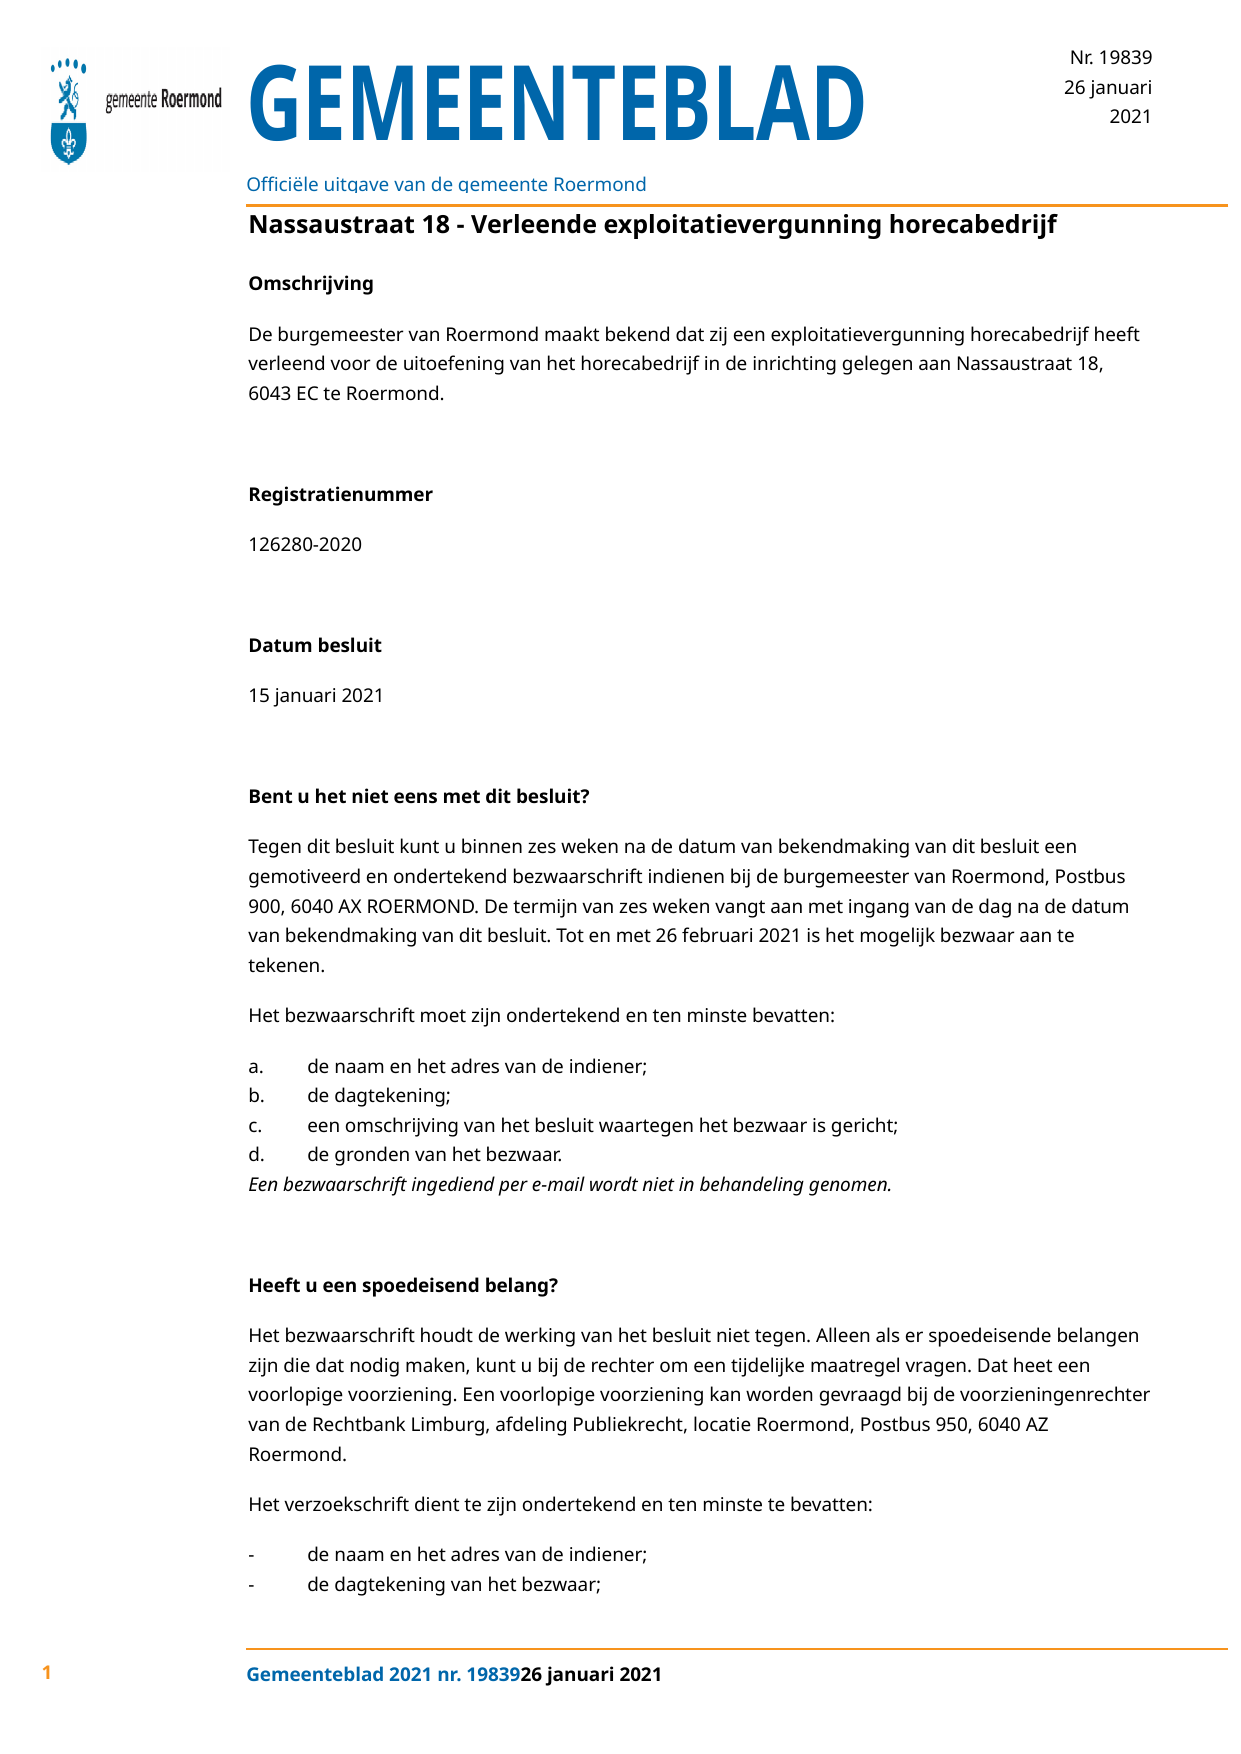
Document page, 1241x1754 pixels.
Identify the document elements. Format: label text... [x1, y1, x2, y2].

text De burgemeester van Roermond maakt bekend dat zij een exploitatievergunning horecabedrijf heeft verleend voor de uitoefening van het horecabedrijf in de inrichting gelegen aan Nassaustraat 18, 6043 EC te Roermond. [248, 321, 1152, 406]
text 15 januari 2021 [248, 682, 1152, 708]
text Het bezwaarschrift moet zijn ondertekend en ten minste bevatten: [248, 1002, 1152, 1028]
text Een bezwaarschrift ingediend per e-mail wordt niet in behandeling genomen. [248, 1171, 1152, 1197]
text Nassaustraat 18 - Verleende exploitatievergunning horecabedrijf [248, 207, 1152, 241]
text Omschrijving [248, 270, 1152, 296]
text Heeft u een spoedeisend belang? [248, 1272, 1152, 1298]
text Datum besluit [248, 632, 1152, 658]
list de dagtekening van het bezwaar; [248, 1571, 1152, 1597]
list de gronden van het bezwaar. [248, 1142, 1152, 1167]
list de naam en het adres van de indiener; [248, 1542, 1152, 1567]
text Tegen dit besluit kunt u binnen zes weken na de datum van bekendmaking van dit besluit een gemotiveerd en ondertekend bezwaarschrift indienen bij de burgemeester van Roermond, Postbus 900, 6040 AX ROERMOND. De termijn van zes weken vangt aan met ingang van de dag na de datum van bekendmaking van dit besluit. Tot en met 26 februari 2021 is het mogelijk bezwaar aan te tekenen. [248, 834, 1152, 978]
list een omschrijving van het besluit waartegen het bezwaar is gericht; [248, 1112, 1152, 1138]
list de naam en het adres van de indiener; [248, 1053, 1152, 1078]
picture [41, 47, 231, 172]
text Bent u het niet eens met dit besluit? [248, 783, 1152, 809]
list de dagtekening; [248, 1082, 1152, 1108]
text Het bezwaarschrift houdt de werking van het besluit niet tegen. Alleen als er spoedeisende belangen zijn die dat nodig maken, kunt u bij de rechter om een tijdelijke maatregel vragen. Dat heet een voorlopige voorziening. Een voorlopige voorziening kan worden gevraagd bij de voorzieningenrechter van de Rechtbank Limburg, afdeling Publiekrecht, locatie Roermond, Postbus 950, 6040 AZ Roermond. [248, 1322, 1152, 1466]
text 126280-2020 [248, 531, 1152, 557]
text Het verzoekschrift dient te zijn ondertekend en ten minste te bevatten: [248, 1491, 1152, 1517]
text Registratienummer [248, 481, 1152, 506]
